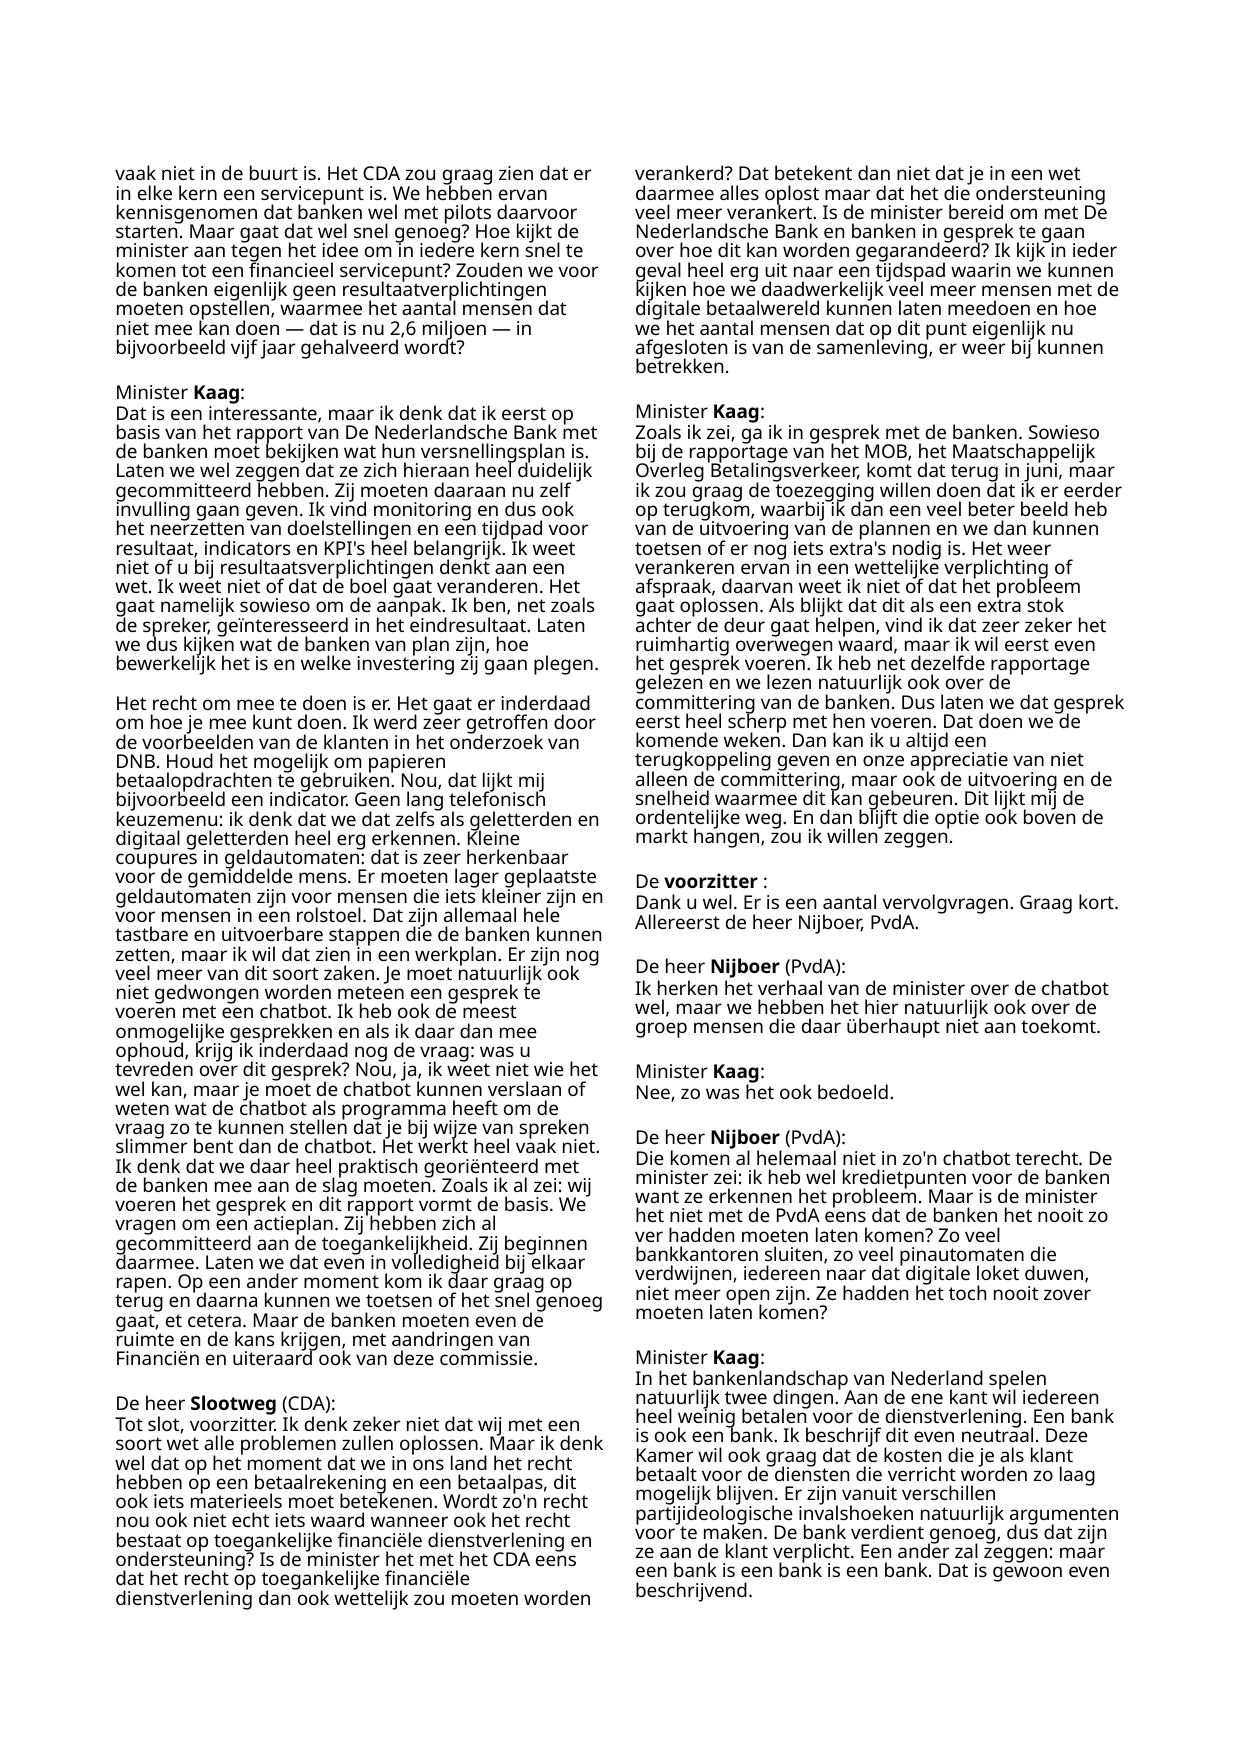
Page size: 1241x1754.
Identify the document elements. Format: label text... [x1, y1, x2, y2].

text De heer Slootweg (CDA): [115, 1390, 605, 1416]
text Minister Kaag: [635, 1344, 1125, 1370]
text Minister Kaag: [635, 1058, 1125, 1084]
text verankerd? Dat betekent dan niet dat je in een wet daarmee alles oplost maar dat het die ondersteuning veel meer verankert. Is de minister bereid om met De Nederlandsche Bank en banken in gesprek te gaan over hoe dit kan worden gegarandeerd? Ik kijk in ieder geval heel erg uit naar een tijdspad waarin we kunnen kijken hoe we daadwerkelijk veel meer mensen met de digitale betaalwereld kunnen laten meedoen en hoe we het aantal mensen dat op dit punt eigenlijk nu afgesloten is van de samenleving, er weer bij kunnen betrekken. [635, 165, 1125, 377]
text Zoals ik zei, ga ik in gesprek met de banken. Sowieso bij de rapportage van het MOB, het Maatschappelijk Overleg Betalingsverkeer, komt dat terug in juni, maar ik zou graag de toezegging willen doen dat ik er eerder op terugkom, waarbij ik dan een veel beter beeld heb van de uitvoering van de plannen en we dan kunnen toetsen of er nog iets extra's nodig is. Het weer verankeren ervan in een wettelijke verplichting of afspraak, daarvan weet ik niet of dat het probleem gaat oplossen. Als blijkt dat dit als een extra stok achter de deur gaat helpen, vind ik dat zeer zeker het ruimhartig overwegen waard, maar ik wil eerst even het gesprek voeren. Ik heb net dezelfde rapportage gelezen en we lezen natuurlijk ook over de committering van de banken. Dus laten we dat gesprek eerst heel scherp met hen voeren. Dat doen we de komende weken. Dan kan ik u altijd een terugkoppeling geven en onze appreciatie van niet alleen de committering, maar ook de uitvoering en de snelheid waarmee dit kan gebeuren. Dit lijkt mij de ordentelijke weg. En dan blijft die optie ook boven de markt hangen, zou ik willen zeggen. [635, 424, 1125, 848]
text Dat is een interessante, maar ik denk dat ik eerst op basis van het rapport van De Nederlandsche Bank met de banken moet bekijken wat hun versnellingsplan is. Laten we wel zeggen dat ze zich hieraan heel duidelijk gecommitteerd hebben. Zij moeten daaraan nu zelf invulling gaan geven. Ik vind monitoring en dus ook het neerzetten van doelstellingen en een tijdpad voor resultaat, indicators en KPI's heel belangrijk. Ik weet niet of u bij resultaatsverplichtingen denkt aan een wet. Ik weet niet of dat de boel gaat veranderen. Het gaat namelijk sowieso om de aanpak. Ik ben, net zoals de spreker, geïnteresseerd in het eindresultaat. Laten we dus kijken wat de banken van plan zijn, hoe bewerkelijk het is en welke investering zij gaan plegen. [115, 404, 605, 674]
text Nee, zo was het ook bedoeld. [635, 1084, 1125, 1103]
text De heer Nijboer (PvdA): [635, 1124, 1125, 1150]
text Dank u wel. Er is een aantal vervolgvragen. Graag kort. Allereerst de heer Nijboer, PvdA. [635, 894, 1125, 933]
text vaak niet in de buurt is. Het CDA zou graag zien dat er in elke kern een servicepunt is. We hebben ervan kennisgenomen dat banken wel met pilots daarvoor starten. Maar gaat dat wel snel genoeg? Hoe kijkt de minister aan tegen het idee om in iedere kern snel te komen tot een financieel servicepunt? Zouden we voor de banken eigenlijk geen resultaatverplichtingen moeten opstellen, waarmee het aantal mensen dat niet mee kan doen — dat is nu 2,6 miljoen — in bijvoorbeeld vijf jaar gehalveerd wordt? [115, 165, 605, 358]
text De voorzitter : [635, 869, 1125, 894]
text In het bankenlandschap van Nederland spelen natuurlijk twee dingen. Aan de ene kant wil iedereen heel weinig betalen voor de dienstverlening. Een bank is ook een bank. Ik beschrijf dit even neutraal. Deze Kamer wil ook graag dat de kosten die je als klant betaalt voor de diensten die verricht worden zo laag mogelijk blijven. Er zijn vanuit verschillen partijideologische invalshoeken natuurlijk argumenten voor te maken. De bank verdient genoeg, dus dat zijn ze aan de klant verplicht. Een ander zal zeggen: maar een bank is een bank is een bank. Dat is gewoon even beschrijvend. [635, 1370, 1125, 1601]
text Die komen al helemaal niet in zo'n chatbot terecht. De minister zei: ik heb wel kredietpunten voor de banken want ze erkennen het probleem. Maar is de minister het niet met de PvdA eens dat de banken het nooit zo ver hadden moeten laten komen? Zo veel bankkantoren sluiten, zo veel pinautomaten die verdwijnen, iedereen naar dat digitale loket duwen, niet meer open zijn. Ze hadden het toch nooit zover moeten laten komen? [635, 1150, 1125, 1323]
text Minister Kaag: [635, 398, 1125, 424]
text Minister Kaag: [115, 379, 605, 404]
text Ik herken het verhaal van de minister over de chatbot wel, maar we hebben het hier natuurlijk ook over de groep mensen die daar überhaupt niet aan toekomt. [635, 979, 1125, 1037]
text Tot slot, voorzitter. Ik denk zeker niet dat wij met een soort wet alle problemen zullen oplossen. Maar ik denk wel dat op het moment dat we in ons land het recht hebben op een betaalrekening en een betaalpas, dit ook iets materieels moet betekenen. Wordt zo'n recht nou ook niet echt iets waard wanneer ook het recht bestaat op toegankelijke financiële dienstverlening en ondersteuning? Is de minister het met het CDA eens dat het recht op toegankelijke financiële dienstverlening dan ook wettelijk zou moeten worden [115, 1416, 605, 1609]
text De heer Nijboer (PvdA): [635, 954, 1125, 979]
text Het recht om mee te doen is er. Het gaat er inderdaad om hoe je mee kunt doen. Ik werd zeer getroffen door de voorbeelden van de klanten in het onderzoek van DNB. Houd het mogelijk om papieren betaalopdrachten te gebruiken. Nou, dat lijkt mij bijvoorbeeld een indicator. Geen lang telefonisch keuzemenu: ik denk dat we dat zelfs als geletterden en digitaal geletterden heel erg erkennen. Kleine coupures in geldautomaten: dat is zeer herkenbaar voor de gemiddelde mens. Er moeten lager geplaatste geldautomaten zijn voor mensen die iets kleiner zijn en voor mensen in een rolstoel. Dat zijn allemaal hele tastbare en uitvoerbare stappen die de banken kunnen zetten, maar ik wil dat zien in een werkplan. Er zijn nog veel meer van dit soort zaken. Je moet natuurlijk ook niet gedwongen worden meteen een gesprek te voeren met een chatbot. Ik heb ook de meest onmogelijke gesprekken en als ik daar dan mee ophoud, krijg ik inderdaad nog de vraag: was u tevreden over dit gesprek? Nou, ja, ik weet niet wie het wel kan, maar je moet de chatbot kunnen verslaan of weten wat de chatbot als programma heeft om de vraag zo te kunnen stellen dat je bij wijze van spreken slimmer bent dan de chatbot. Het werkt heel vaak niet. Ik denk dat we daar heel praktisch georiënteerd met de banken mee aan de slag moeten. Zoals ik al zei: wij voeren het gesprek en dit rapport vormt de basis. We vragen om een actieplan. Zij hebben zich al gecommitteerd aan de toegankelijkheid. Zij beginnen daarmee. Laten we dat even in volledigheid bij elkaar rapen. Op een ander moment kom ik daar graag op terug en daarna kunnen we toetsen of het snel genoeg gaat, et cetera. Maar de banken moeten even de ruimte en de kans krijgen, met aandringen van Financiën en uiteraard ook van deze commissie. [115, 695, 605, 1369]
